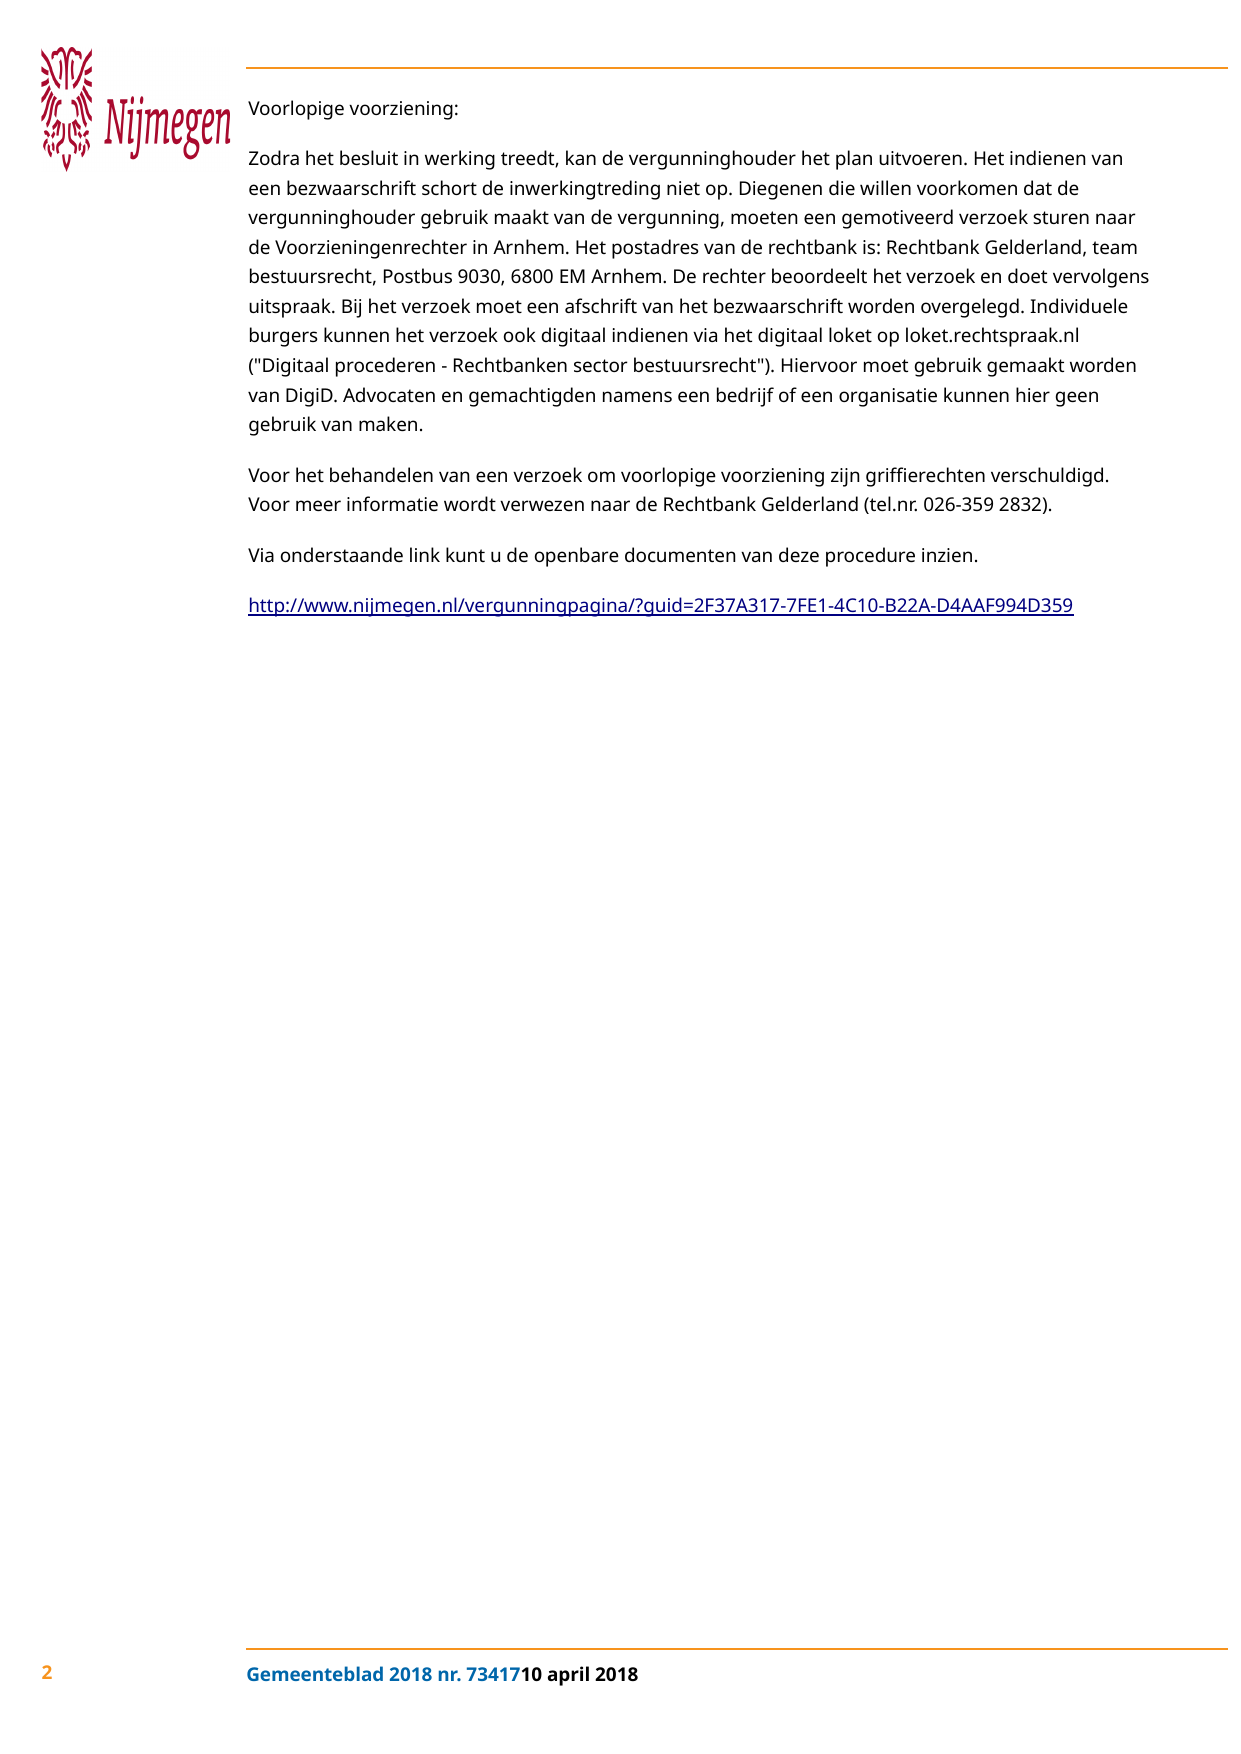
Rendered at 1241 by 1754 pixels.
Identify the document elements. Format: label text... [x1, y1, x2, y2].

text Voorlopige voorziening: [248, 95, 1152, 121]
text http://www.nijmegen.nl/vergunningpagina/?guid=2F37A317-7FE1-4C10-B22A-D4AAF994D359 [248, 592, 1152, 618]
text Via onderstaande link kunt u de openbare documenten van deze procedure inzien. [248, 542, 1152, 568]
text Voor het behandelen van een verzoek om voorlopige voorziening zijn griffierechten verschuldigd. Voor meer informatie wordt verwezen naar de Rechtbank Gelderland (tel.nr. 026-359 2832). [248, 462, 1152, 517]
text Zodra het besluit in werking treedt, kan de vergunninghouder het plan uitvoeren. Het indienen van een bezwaarschrift schort de inwerkingtreding niet op. Diegenen die willen voorkomen dat de vergunninghouder gebruik maakt van de vergunning, moeten een gemotiveerd verzoek sturen naar de Voorzieningenrechter in Arnhem. Het postadres van de rechtbank is: Rechtbank Gelderland, team bestuursrecht, Postbus 9030, 6800 EM Arnhem. De rechter beoordeelt het verzoek en doet vervolgens uitspraak. Bij het verzoek moet een afschrift van het bezwaarschrift worden overgelegd. Individuele burgers kunnen het verzoek ook digitaal indienen via het digitaal loket op loket.rechtspraak.nl ("Digitaal procederen - Rechtbanken sector bestuursrecht"). Hiervoor moet gebruik gemaakt worden van DigiD. Advocaten en gemachtigden namens een bedrijf of een organisatie kunnen hier geen gebruik van maken. [248, 145, 1152, 437]
picture [41, 47, 231, 172]
